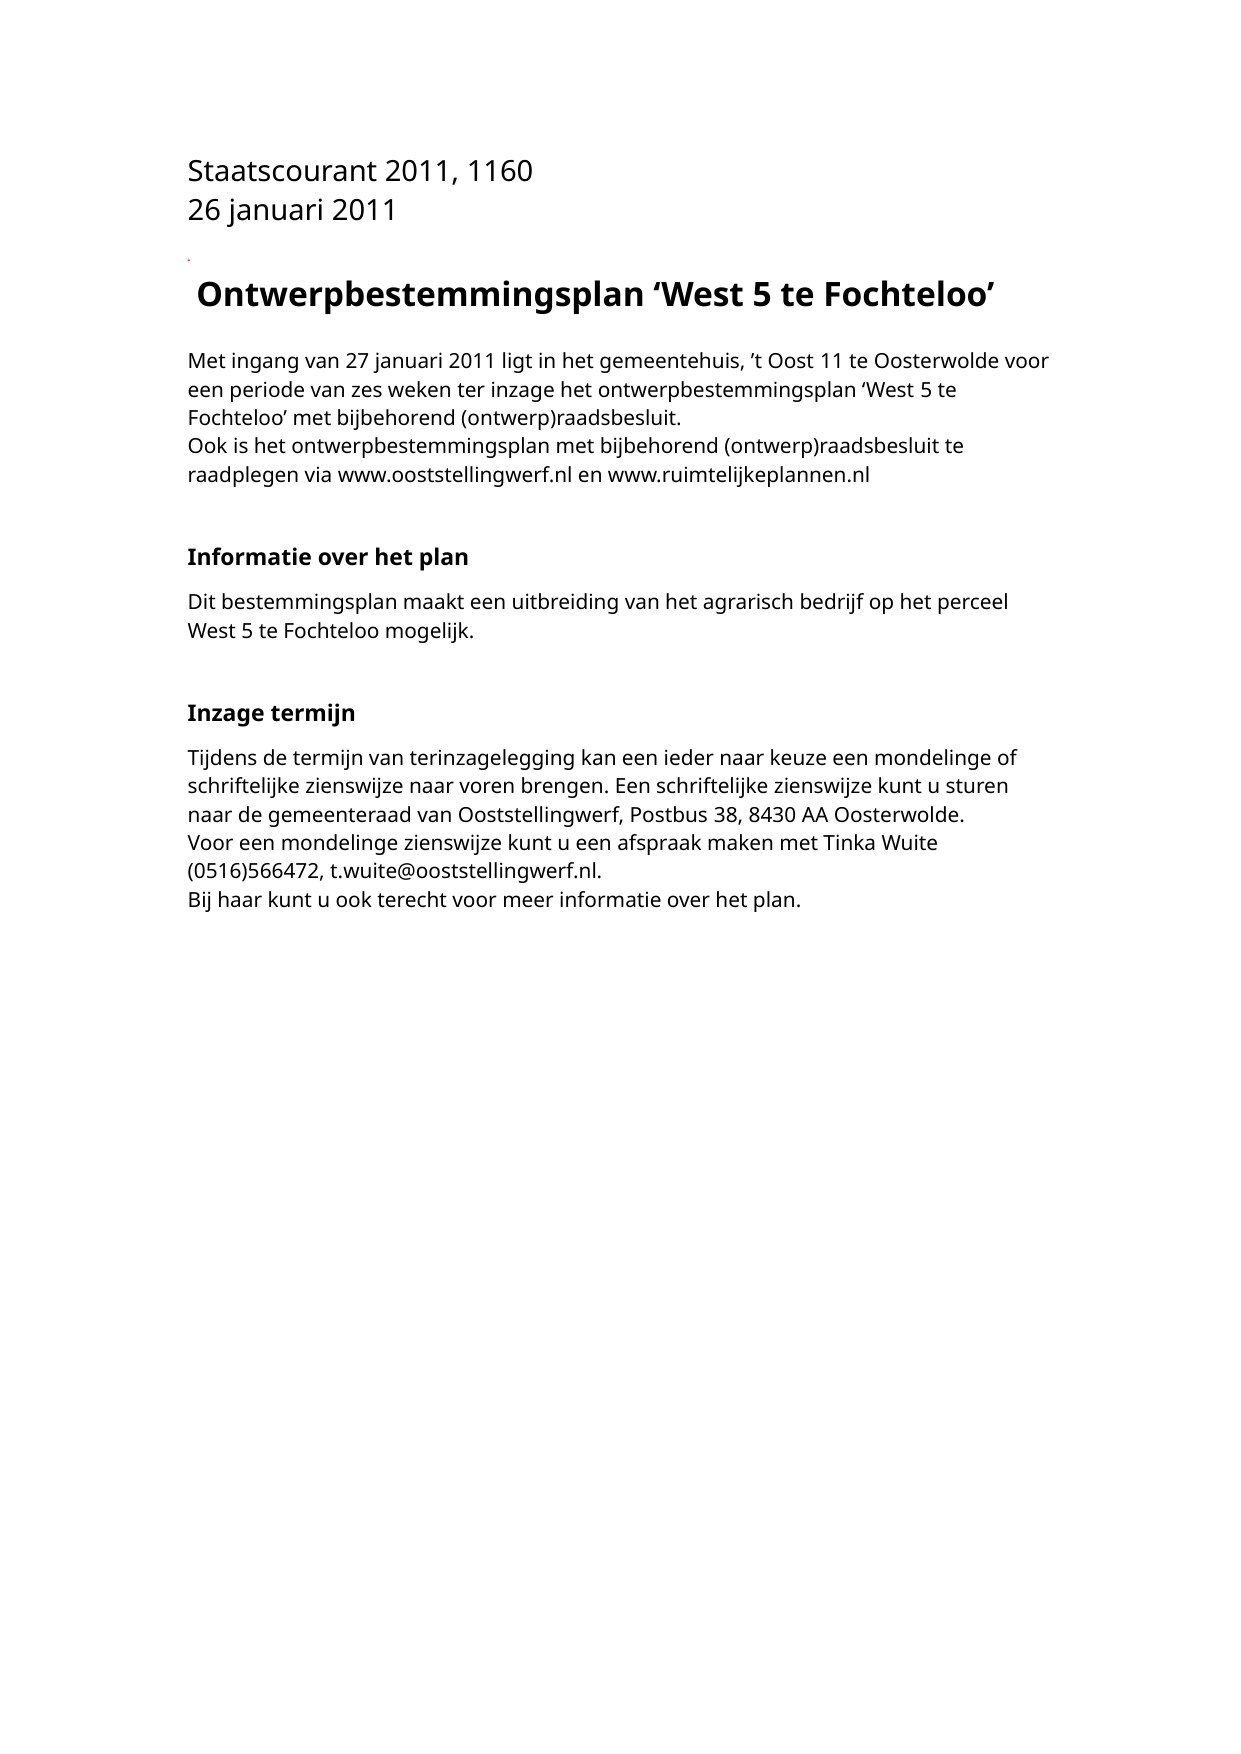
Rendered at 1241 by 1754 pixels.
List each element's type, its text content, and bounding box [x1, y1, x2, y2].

subtitle Ontwerpbestemmingsplan ‘West 5 te Fochteloo’ [187, 271, 1053, 316]
text Dit bestemmingsplan maakt een uitbreiding van het agrarisch bedrijf op het perceel West 5 te Fochteloo mogelijk. [187, 587, 1053, 644]
subtitle Informatie over het plan [187, 541, 1053, 572]
text Staatscourant 2011, 1160 [187, 150, 1053, 190]
text Met ingang van 27 januari 2011 ligt in het gemeentehuis, ’t Oost 11 te Oosterwolde voor een periode van zes weken ter inzage het ontwerpbestemmingsplan ‘West 5 te Fochteloo’ met bijbehorend (ontwerp)raadsbesluit. [187, 346, 1053, 432]
text Bij haar kunt u ook terecht voor meer informatie over het plan. [187, 885, 1053, 913]
text Voor een mondelinge zienswijze kunt u een afspraak maken met Tinka Wuite (0516)566472, t.wuite@ooststellingwerf.nl. [187, 828, 1053, 885]
text Tijdens de termijn van terinzagelegging kan een ieder naar keuze een mondelinge of schriftelijke zienswijze naar voren brengen. Een schriftelijke zienswijze kunt u sturen naar de gemeenteraad van Ooststellingwerf, Postbus 38, 8430 AA Oosterwolde. [187, 743, 1053, 828]
text Ook is het ontwerpbestemmingsplan met bijbehorend (ontwerp)raadsbesluit te raadplegen via www.ooststellingwerf.nl en www.ruimtelijkeplannen.nl [187, 432, 1053, 488]
text 26 januari 2011 [187, 190, 1053, 229]
subtitle Inzage termijn [187, 697, 1053, 728]
